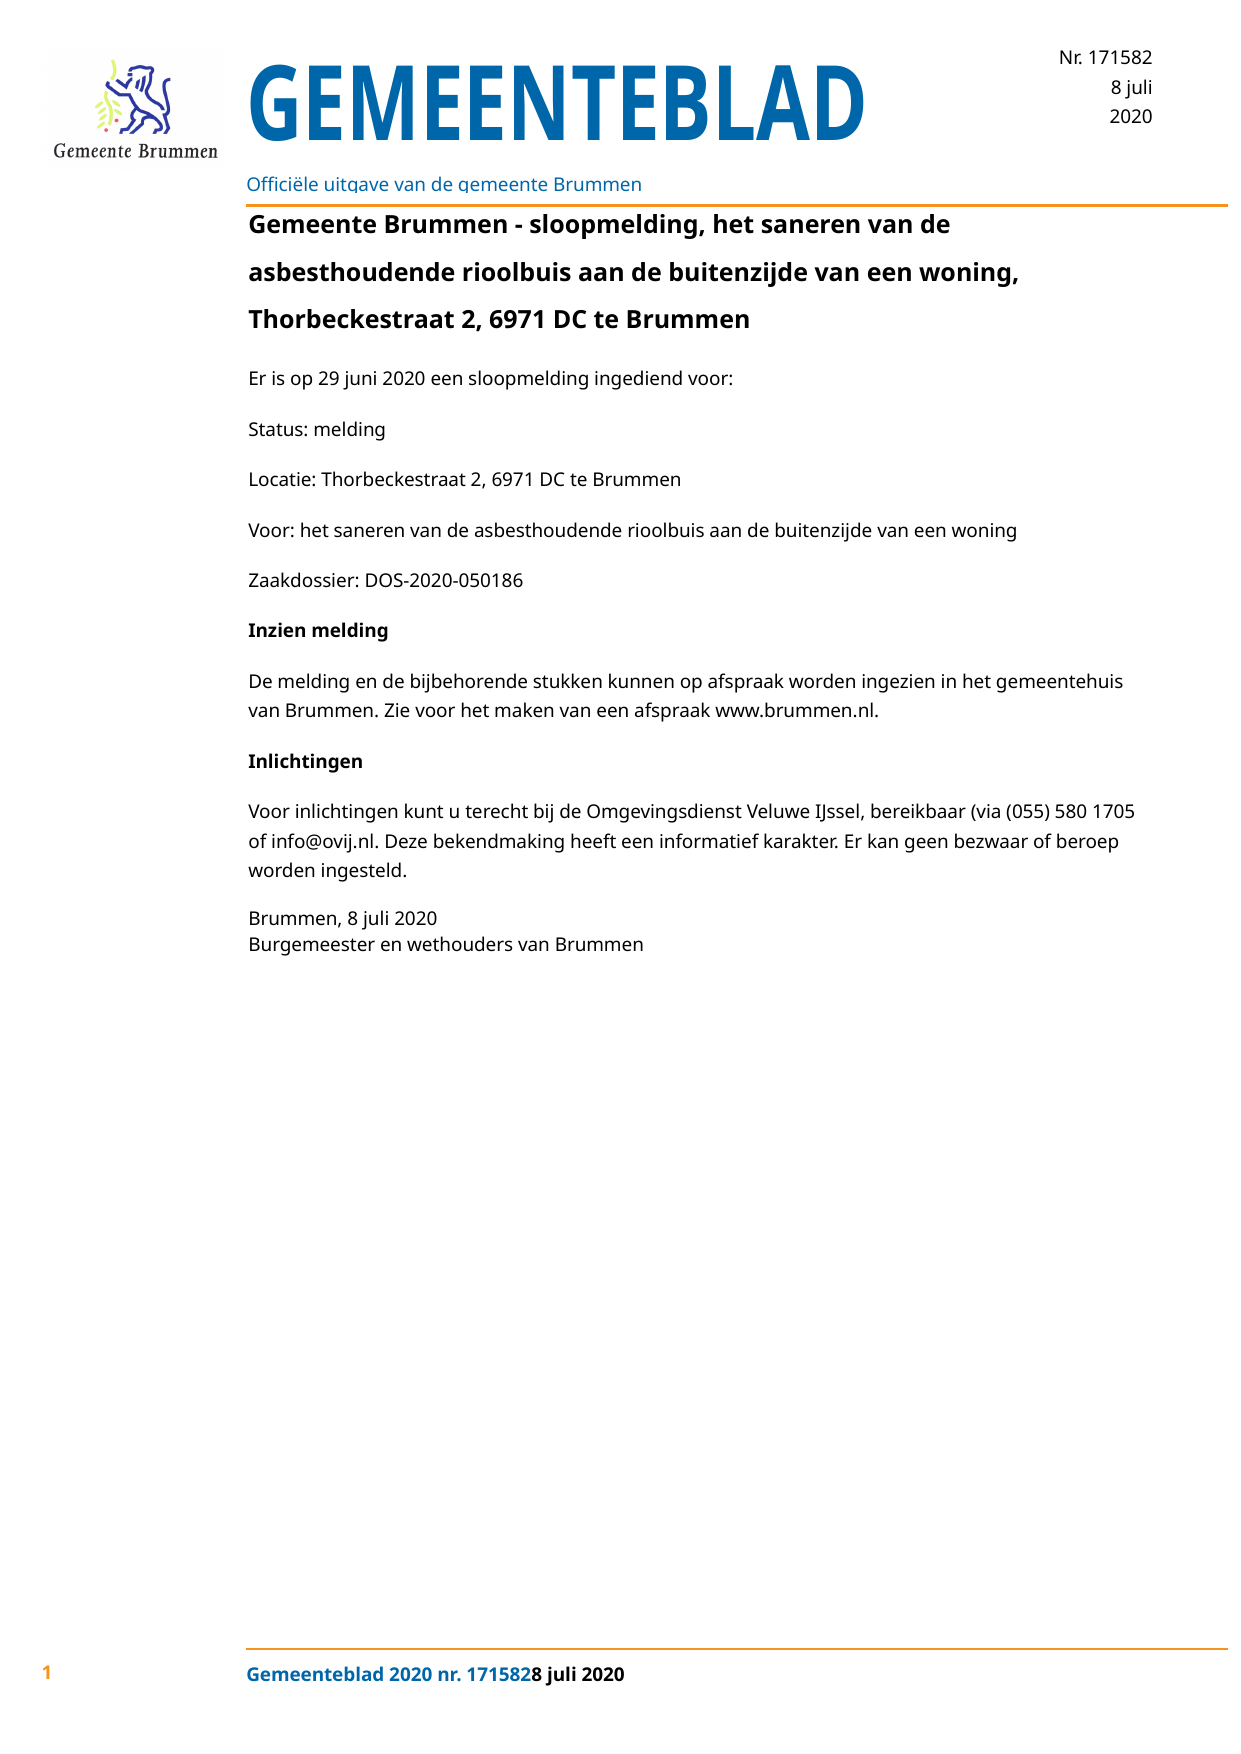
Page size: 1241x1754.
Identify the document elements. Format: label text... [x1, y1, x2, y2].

text Gemeente Brummen - sloopmelding, het saneren van de asbesthoudende rioolbuis aan de buitenzijde van een woning, Thorbeckestraat 2, 6971 DC te Brummen [248, 207, 1152, 336]
text Inlichtingen [248, 748, 1152, 774]
text Zaakdossier: DOS-2020-050186 [248, 567, 1152, 593]
text Locatie: Thorbeckestraat 2, 6971 DC te Brummen [248, 466, 1152, 492]
text Brummen, 8 juli 2020 [248, 905, 1152, 931]
text De melding en de bijbehorende stukken kunnen op afspraak worden ingezien in het gemeentehuis van Brummen. Zie voor het maken van een afspraak www.brummen.nl. [248, 668, 1152, 723]
text Voor: het saneren van de asbesthoudende rioolbuis aan de buitenzijde van een woning [248, 517, 1152, 542]
text Status: melding [248, 416, 1152, 442]
picture [41, 47, 231, 172]
text Burgemeester en wethouders van Brummen [248, 931, 1152, 957]
text Er is op 29 juni 2020 een sloopmelding ingediend voor: [248, 366, 1152, 391]
text Voor inlichtingen kunt u terecht bij de Omgevingsdienst Veluwe IJssel, bereikbaar (via (055) 580 1705 of info@ovij.nl. Deze bekendmaking heeft een informatief karakter. Er kan geen bezwaar of beroep worden ingesteld. [248, 798, 1152, 883]
text Inzien melding [248, 618, 1152, 643]
